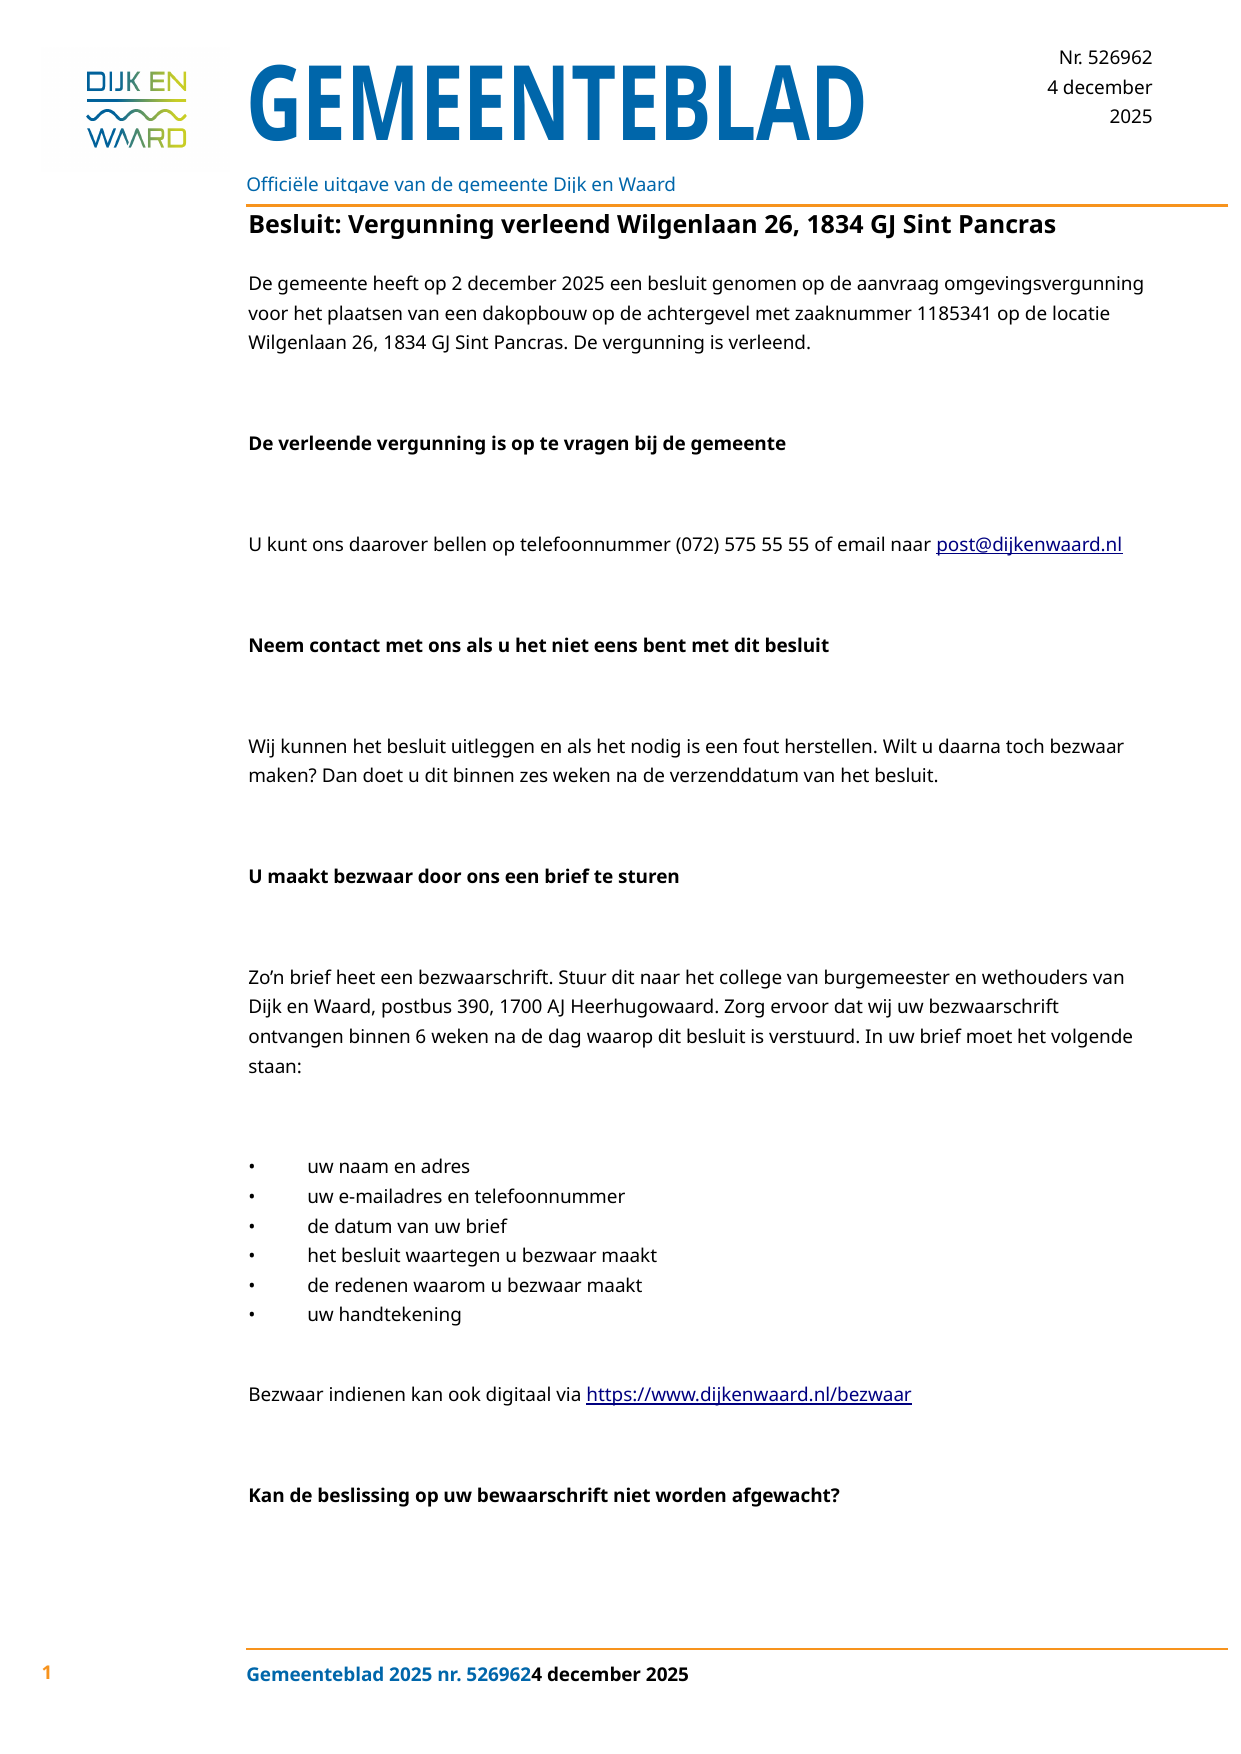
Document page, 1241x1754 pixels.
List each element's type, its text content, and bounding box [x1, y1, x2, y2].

list de datum van uw brief [248, 1213, 1152, 1238]
list het besluit waartegen u bezwaar maakt [248, 1242, 1152, 1268]
text Bezwaar indienen kan ook digitaal via https://www.dijkenwaard.nl/bezwaar [248, 1382, 1152, 1407]
list de redenen waarom u bezwaar maakt [248, 1272, 1152, 1298]
text De verleende vergunning is op te vragen bij de gemeente [248, 430, 1152, 456]
text De gemeente heeft op 2 december 2025 een besluit genomen op de aanvraag omgevingsvergunning voor het plaatsen van een dakopbouw op de achtergevel met zaaknummer 1185341 op de locatie Wilgenlaan 26, 1834 GJ Sint Pancras. De vergunning is verleend. [248, 270, 1152, 355]
text Besluit: Vergunning verleend Wilgenlaan 26, 1834 GJ Sint Pancras [248, 207, 1152, 241]
text Kan de beslissing op uw bewaarschrift niet worden afgewacht? [248, 1482, 1152, 1508]
text Zo’n brief heet een bezwaarschrift. Stuur dit naar het college van burgemeester en wethouders van Dijk en Waard, postbus 390, 1700 AJ Heerhugowaard. Zorg ervoor dat wij uw bezwaarschrift ontvangen binnen 6 weken na de dag waarop dit besluit is verstuurd. In uw brief moet het volgende staan: [248, 964, 1152, 1078]
list uw e-mailadres en telefoonnummer [248, 1183, 1152, 1209]
text Wij kunnen het besluit uitleggen en als het nodig is een fout herstellen. Wilt u daarna toch bezwaar maken? Dan doet u dit binnen zes weken na de verzenddatum van het besluit. [248, 733, 1152, 788]
list uw handtekening [248, 1302, 1152, 1327]
list uw naam en adres [248, 1154, 1152, 1179]
text Neem contact met ons als u het niet eens bent met dit besluit [248, 632, 1152, 658]
picture [41, 47, 231, 172]
text U maakt bezwaar door ons een brief te sturen [248, 863, 1152, 889]
text U kunt ons daarover bellen op telefoonnummer (072) 575 55 55 of email naar post@dijkenwaard.nl [248, 531, 1152, 557]
